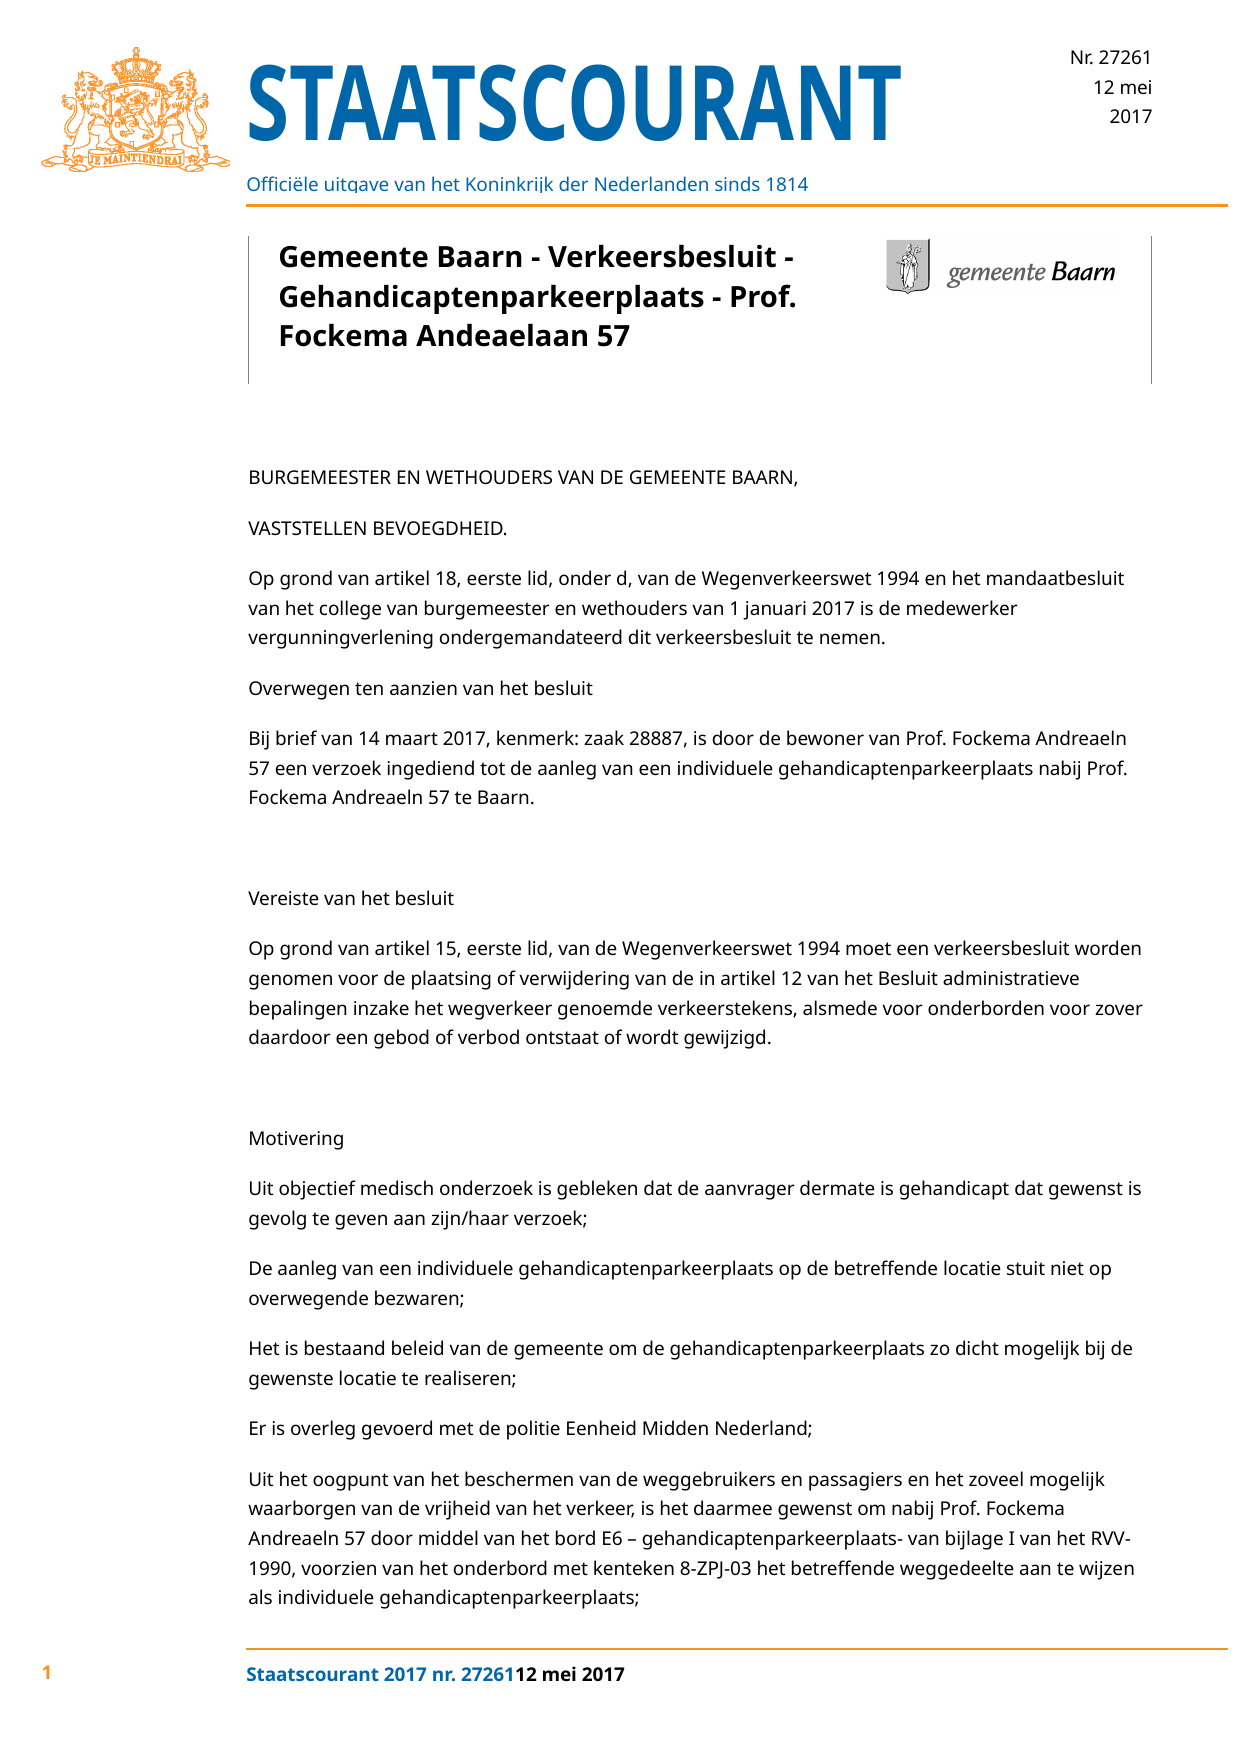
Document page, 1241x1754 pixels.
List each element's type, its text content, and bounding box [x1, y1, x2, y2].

text BURGEMEESTER EN WETHOUDERS VAN DE GEMEENTE BAARN, [248, 464, 1152, 490]
text Uit het oogpunt van het beschermen van de weggebruikers en passagiers en het zoveel mogelijk waarborgen van de vrijheid van het verkeer, is het daarmee gewenst om nabij Prof. Fockema Andreaeln 57 door middel van het bord E6 – gehandicaptenparkeerplaats- van bijlage I van het RVV-1990, voorzien van het onderbord met kenteken 8-ZPJ-03 het betreffende weggedeelte aan te wijzen als individuele gehandicaptenparkeerplaats; [248, 1466, 1152, 1610]
text Er is overleg gevoerd met de politie Eenheid Midden Nederland; [248, 1416, 1152, 1441]
table_header [850, 236, 1151, 384]
text Motivering [248, 1125, 1152, 1151]
text Het is bestaand beleid van de gemeente om de gehandicaptenparkeerplaats zo dicht mogelijk bij de gewenste locatie te realiseren; [248, 1336, 1152, 1391]
text VASTSTELLEN BEVOEGDHEID. [248, 515, 1152, 541]
picture [41, 47, 231, 172]
text Vereiste van het besluit [248, 885, 1152, 911]
text Op grond van artikel 15, eerste lid, van de Wegenverkeerswet 1994 moet een verkeersbesluit worden genomen voor de plaatsing of verwijdering van de in artikel 12 van het Besluit administratieve bepalingen inzake het wegverkeer genoemde verkeerstekens, alsmede voor onderborden voor zover daardoor een gebod of verbod ontstaat of wordt gewijzigd. [248, 936, 1152, 1050]
table_header Gemeente Baarn - Verkeersbesluit - Gehandicaptenparkeerplaats - Prof. Fockema Andeaelaan 57 [249, 236, 850, 384]
text Op grond van artikel 18, eerste lid, onder d, van de Wegenverkeerswet 1994 en het mandaatbesluit van het college van burgemeester en wethouders van 1 januari 2017 is de medewerker vergunningverlening ondergemandateerd dit verkeersbesluit te nemen. [248, 565, 1152, 650]
text Uit objectief medisch onderzoek is gebleken dat de aanvrager dermate is gehandicapt dat gewenst is gevolg te geven aan zijn/haar verzoek; [248, 1176, 1152, 1231]
text Overwegen ten aanzien van het besluit [248, 675, 1152, 701]
text De aanleg van een individuele gehandicaptenparkeerplaats op de betreffende locatie stuit niet op overwegende bezwaren; [248, 1256, 1152, 1311]
picture [882, 236, 1119, 296]
text Bij brief van 14 maart 2017, kenmerk: zaak 28887, is door de bewoner van Prof. Fockema Andreaeln 57 een verzoek ingediend tot de aanleg van een individuele gehandicaptenparkeerplaats nabij Prof. Fockema Andreaeln 57 te Baarn. [248, 725, 1152, 810]
